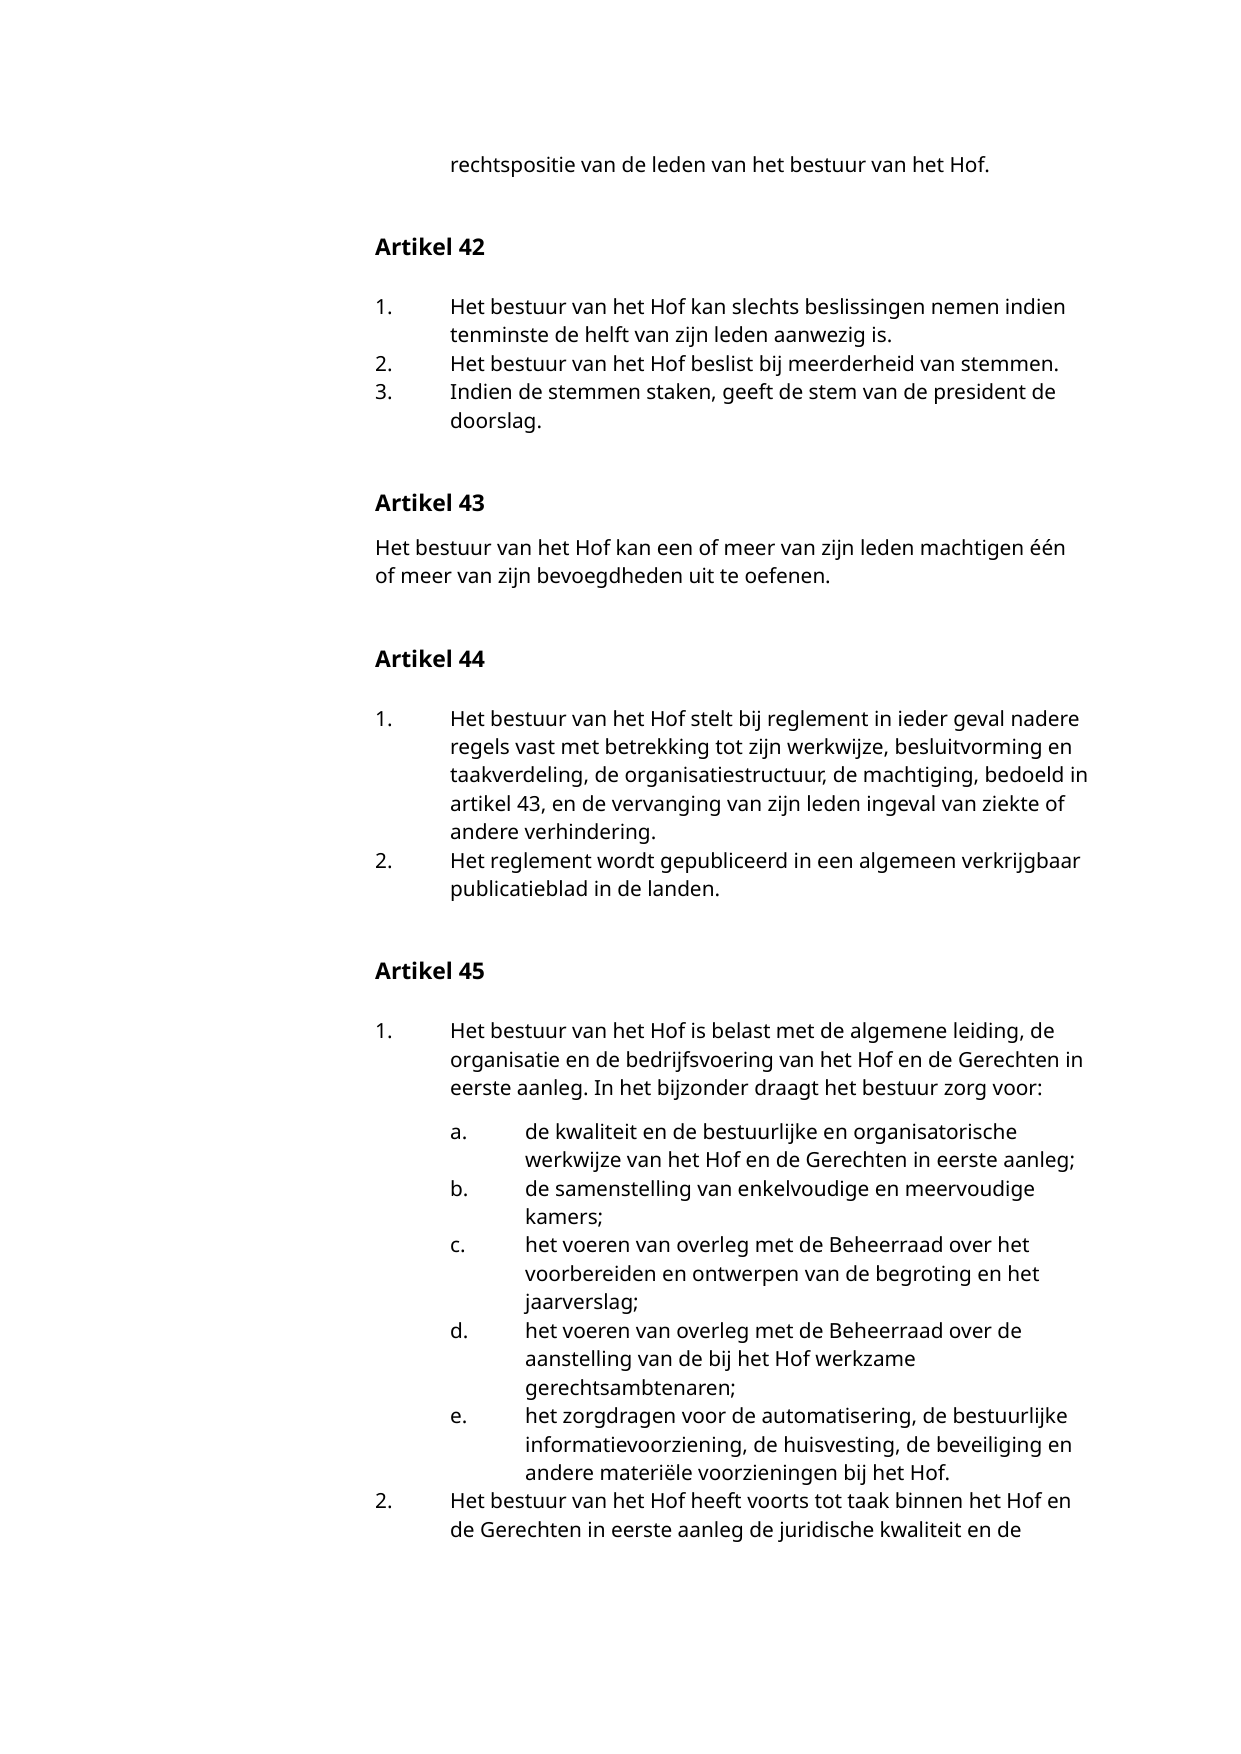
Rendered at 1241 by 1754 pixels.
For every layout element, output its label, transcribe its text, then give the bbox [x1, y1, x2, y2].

list het zorgdragen voor de automatisering, de bestuurlijke informatievoorziening, de huisvesting, de beveiliging en andere materiële voorzieningen bij het Hof. [450, 1401, 1090, 1487]
list rechtspositie van de leden van het bestuur van het Hof. [375, 150, 1090, 178]
list Het bestuur van het Hof is belast met de algemene leiding, de organisatie en de bedrijfsvoering van het Hof en de Gerechten in eerste aanleg. In het bijzonder draagt het bestuur zorg voor: [375, 1017, 1090, 1102]
list Het bestuur van het Hof heeft voorts tot taak binnen het Hof en de Gerechten in eerste aanleg de juridische kwaliteit en de [375, 1487, 1090, 1543]
list Het bestuur van het Hof kan slechts beslissingen nemen indien tenminste de helft van zijn leden aanwezig is. [375, 292, 1090, 349]
subtitle Artikel 43 [375, 487, 1090, 518]
text Het bestuur van het Hof kan een of meer van zijn leden machtigen één of meer van zijn bevoegdheden uit te oefenen. [375, 533, 1090, 590]
list Indien de stemmen staken, geeft de stem van de president de doorslag. [375, 377, 1090, 434]
list Het bestuur van het Hof stelt bij reglement in ieder geval nadere regels vast met betrekking tot zijn werkwijze, besluitvorming en taakverdeling, de organisatiestructuur, de machtiging, bedoeld in artikel 43, en de vervanging van zijn leden ingeval van ziekte of andere verhindering. [375, 704, 1090, 846]
list de kwaliteit en de bestuurlijke en organisatorische werkwijze van het Hof en de Gerechten in eerste aanleg; [450, 1117, 1090, 1174]
subtitle Artikel 45 [375, 955, 1090, 987]
subtitle Artikel 42 [375, 231, 1090, 262]
list Het bestuur van het Hof beslist bij meerderheid van stemmen. [375, 349, 1090, 377]
list het voeren van overleg met de Beheerraad over de aanstelling van de bij het Hof werkzame gerechtsambtenaren; [450, 1316, 1090, 1401]
list Het reglement wordt gepubliceerd in een algemeen verkrijgbaar publicatieblad in de landen. [375, 846, 1090, 903]
list de samenstelling van enkelvoudige en meervoudige kamers; [450, 1174, 1090, 1231]
subtitle Artikel 44 [375, 642, 1090, 674]
list het voeren van overleg met de Beheerraad over het voorbereiden en ontwerpen van de begroting en het jaarverslag; [450, 1231, 1090, 1316]
